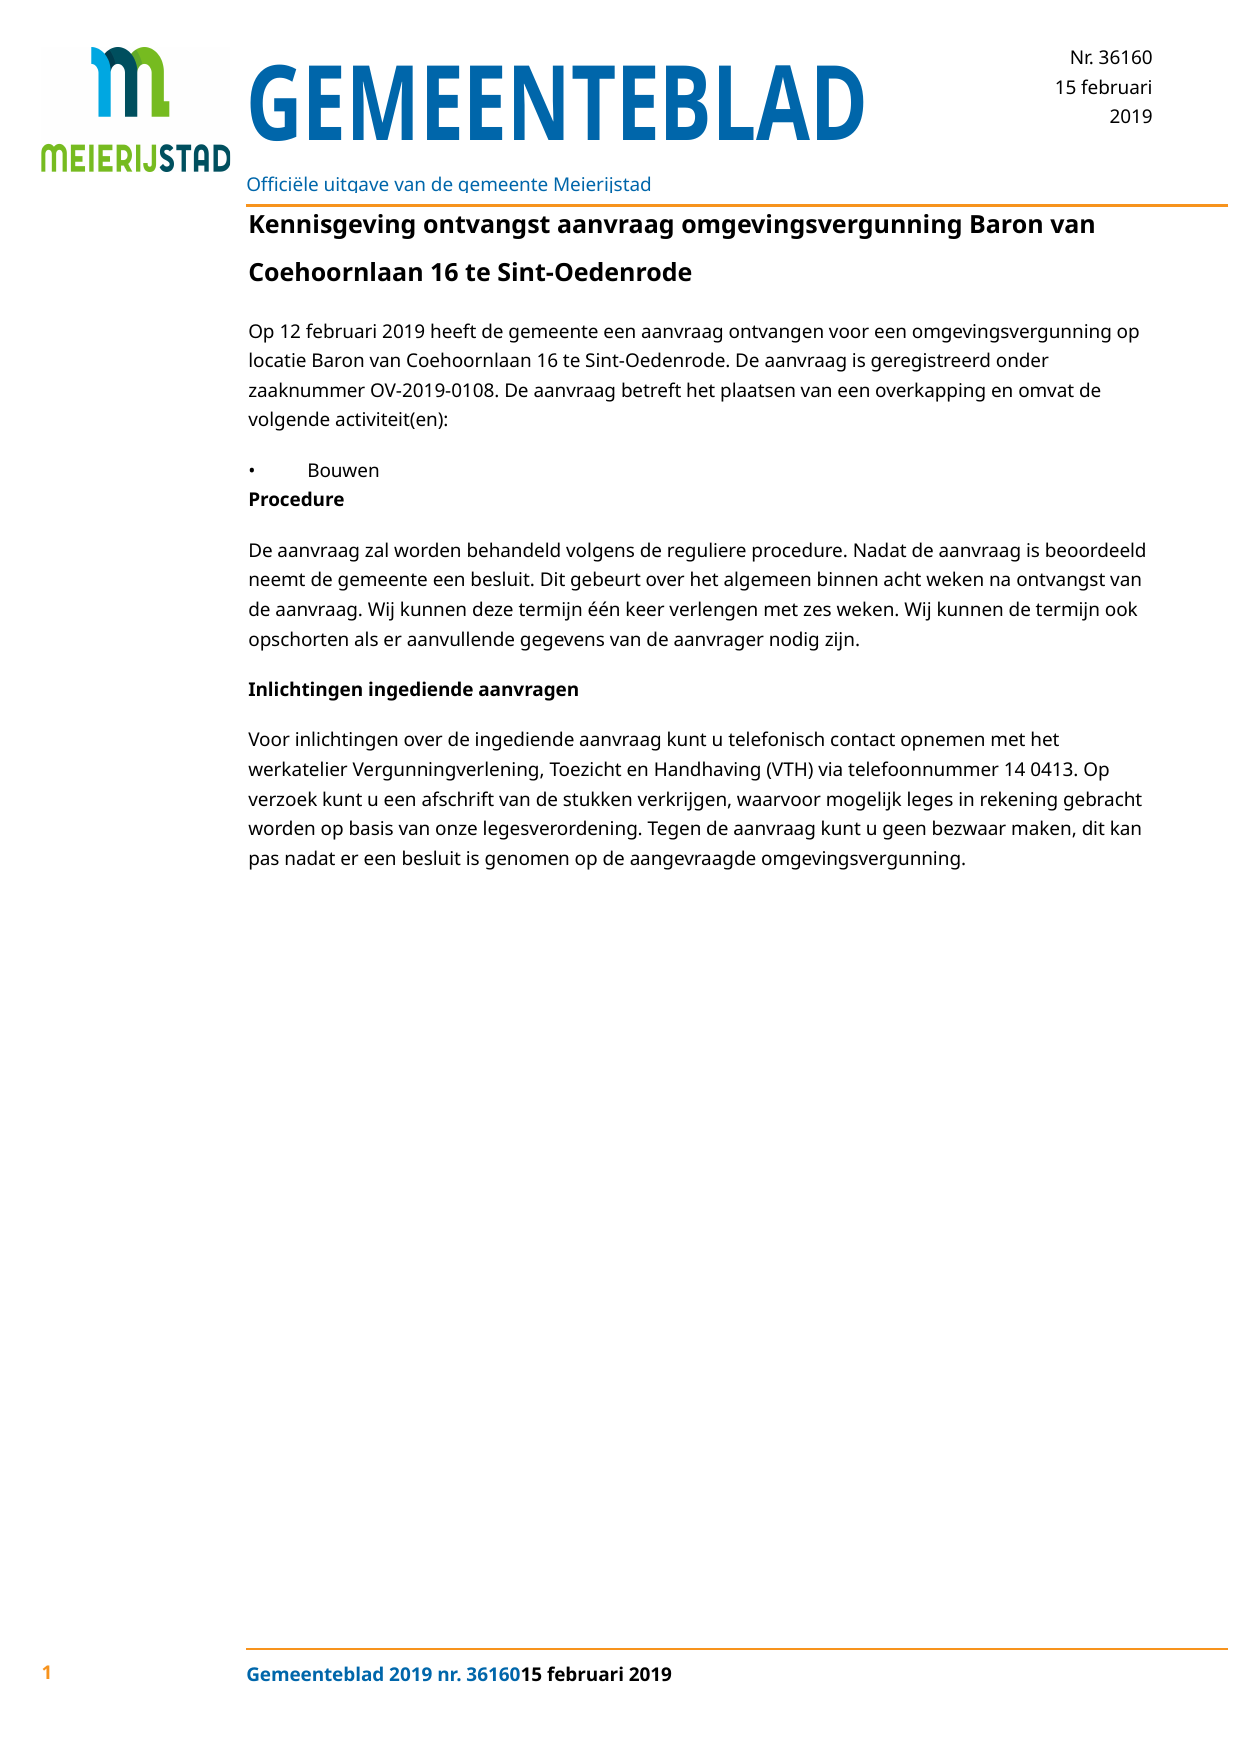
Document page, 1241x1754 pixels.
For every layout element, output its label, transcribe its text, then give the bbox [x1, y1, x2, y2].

picture [41, 47, 231, 172]
list Bouwen [248, 457, 1152, 483]
text Op 12 februari 2019 heeft de gemeente een aanvraag ontvangen voor een omgevingsvergunning op locatie Baron van Coehoornlaan 16 te Sint-Oedenrode. De aanvraag is geregistreerd onder zaaknummer OV-2019-0108. De aanvraag betreft het plaatsen van een overkapping en omvat de volgende activiteit(en): [248, 318, 1152, 432]
text De aanvraag zal worden behandeld volgens de reguliere procedure. Nadat de aanvraag is beoordeeld neemt de gemeente een besluit. Dit gebeurt over het algemeen binnen acht weken na ontvangst van de aanvraag. Wij kunnen deze termijn één keer verlengen met zes weken. Wij kunnen de termijn ook opschorten als er aanvullende gegevens van de aanvrager nodig zijn. [248, 537, 1152, 652]
text Voor inlichtingen over de ingediende aanvraag kunt u telefonisch contact opnemen met het werkatelier Vergunningverlening, Toezicht en Handhaving (VTH) via telefoonnummer 14 0413. Op verzoek kunt u een afschrift van de stukken verkrijgen, waarvoor mogelijk leges in rekening gebracht worden op basis van onze legesverordening. Tegen de aanvraag kunt u geen bezwaar maken, dit kan pas nadat er een besluit is genomen op de aangevraagde omgevingsvergunning. [248, 727, 1152, 871]
text Kennisgeving ontvangst aanvraag omgevingsvergunning Baron van Coehoornlaan 16 te Sint-Oedenrode [248, 207, 1152, 288]
text Inlichtingen ingediende aanvragen [248, 676, 1152, 702]
text Procedure [248, 487, 1152, 512]
